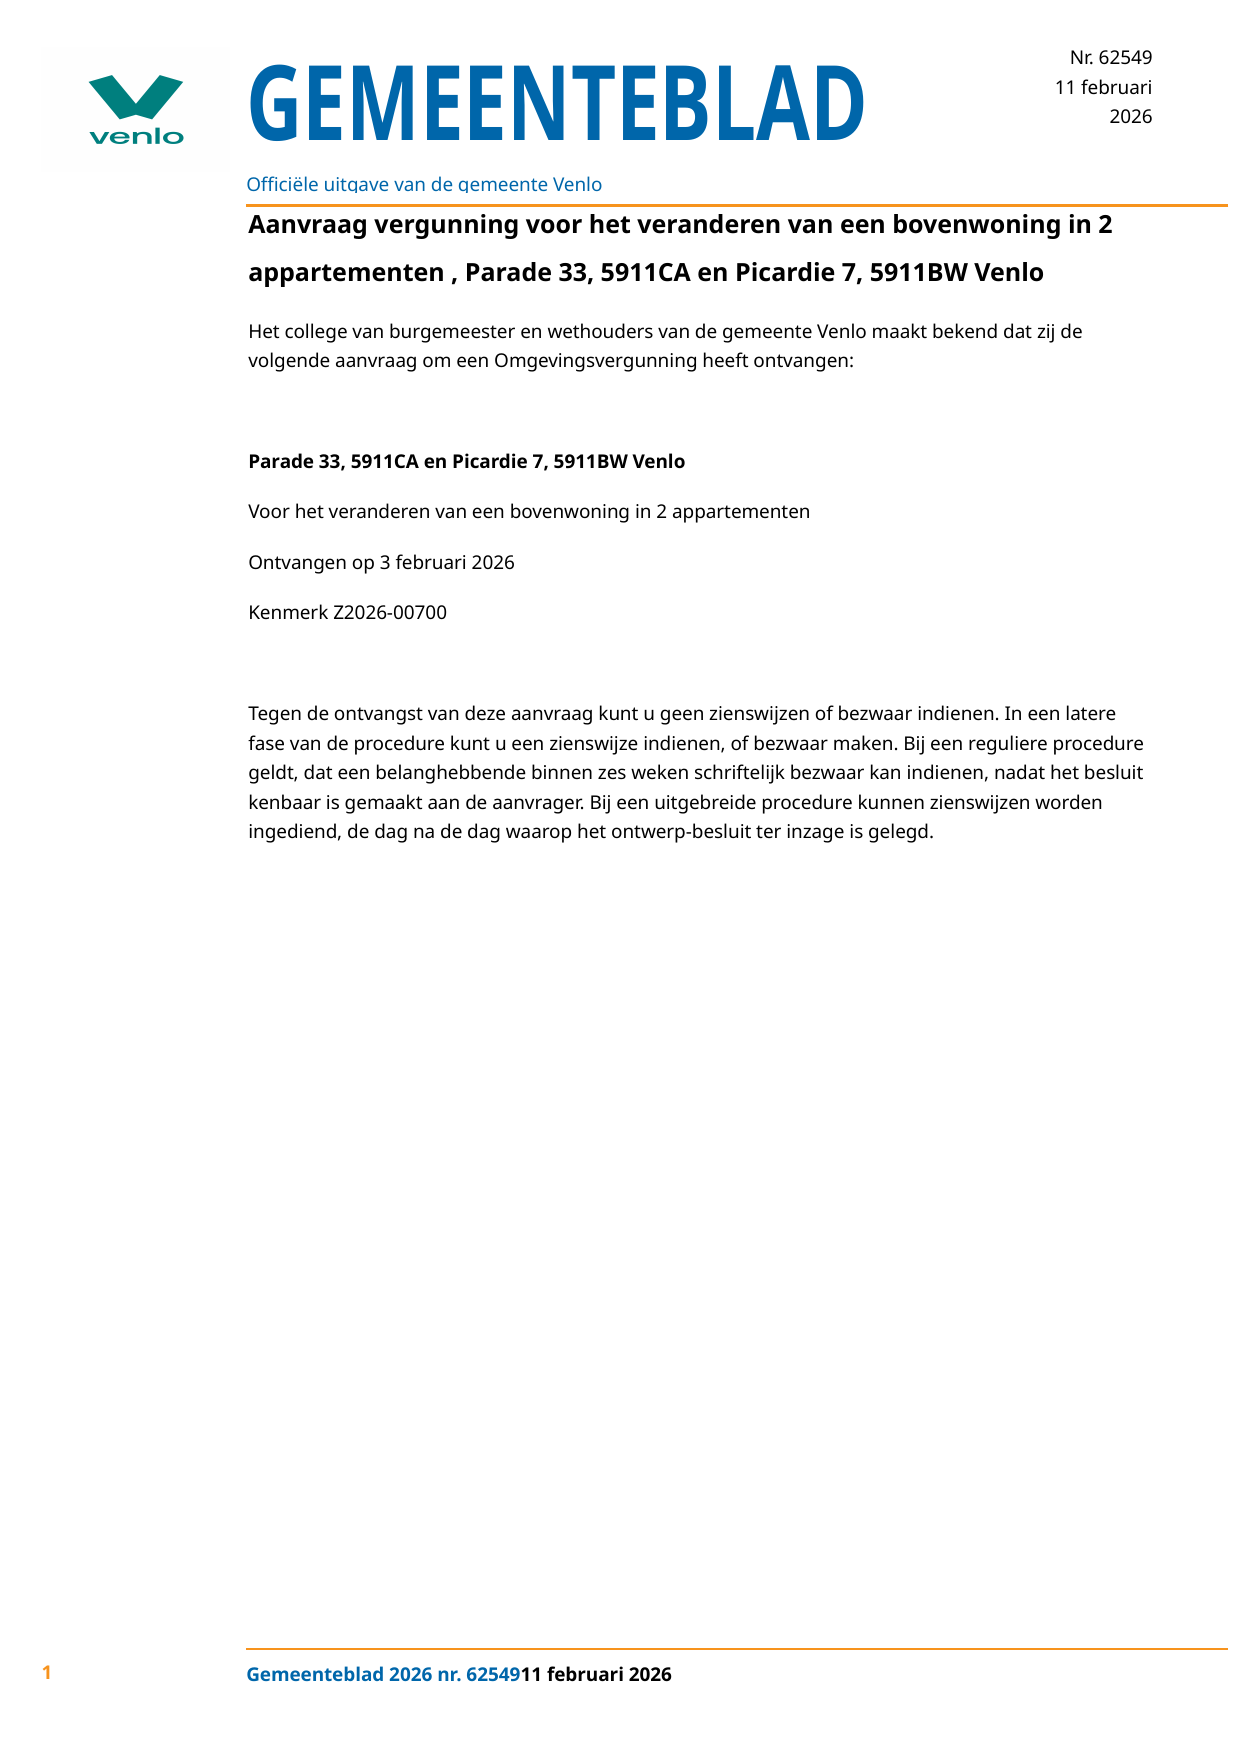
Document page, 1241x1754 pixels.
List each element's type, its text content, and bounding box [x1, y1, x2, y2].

text Voor het veranderen van een bovenwoning in 2 appartementen [248, 499, 1152, 524]
text Tegen de ontvangst van deze aanvraag kunt u geen zienswijzen of bezwaar indienen. In een latere fase van de procedure kunt u een zienswijze indienen, of bezwaar maken. Bij een reguliere procedure geldt, dat een belanghebbende binnen zes weken schriftelijk bezwaar kan indienen, nadat het besluit kenbaar is gemaakt aan de aanvrager. Bij een uitgebreide procedure kunnen zienswijzen worden ingediend, de dag na de dag waarop het ontwerp-besluit ter inzage is gelegd. [248, 700, 1152, 844]
text Aanvraag vergunning voor het veranderen van een bovenwoning in 2 appartementen , Parade 33, 5911CA en Picardie 7, 5911BW Venlo [248, 207, 1152, 288]
text Ontvangen op 3 februari 2026 [248, 549, 1152, 575]
picture [41, 47, 231, 172]
text Parade 33, 5911CA en Picardie 7, 5911BW Venlo [248, 448, 1152, 474]
text Het college van burgemeester en wethouders van de gemeente Venlo maakt bekend dat zij de volgende aanvraag om een Omgevingsvergunning heeft ontvangen: [248, 318, 1152, 373]
text Kenmerk Z2026-00700 [248, 599, 1152, 625]
